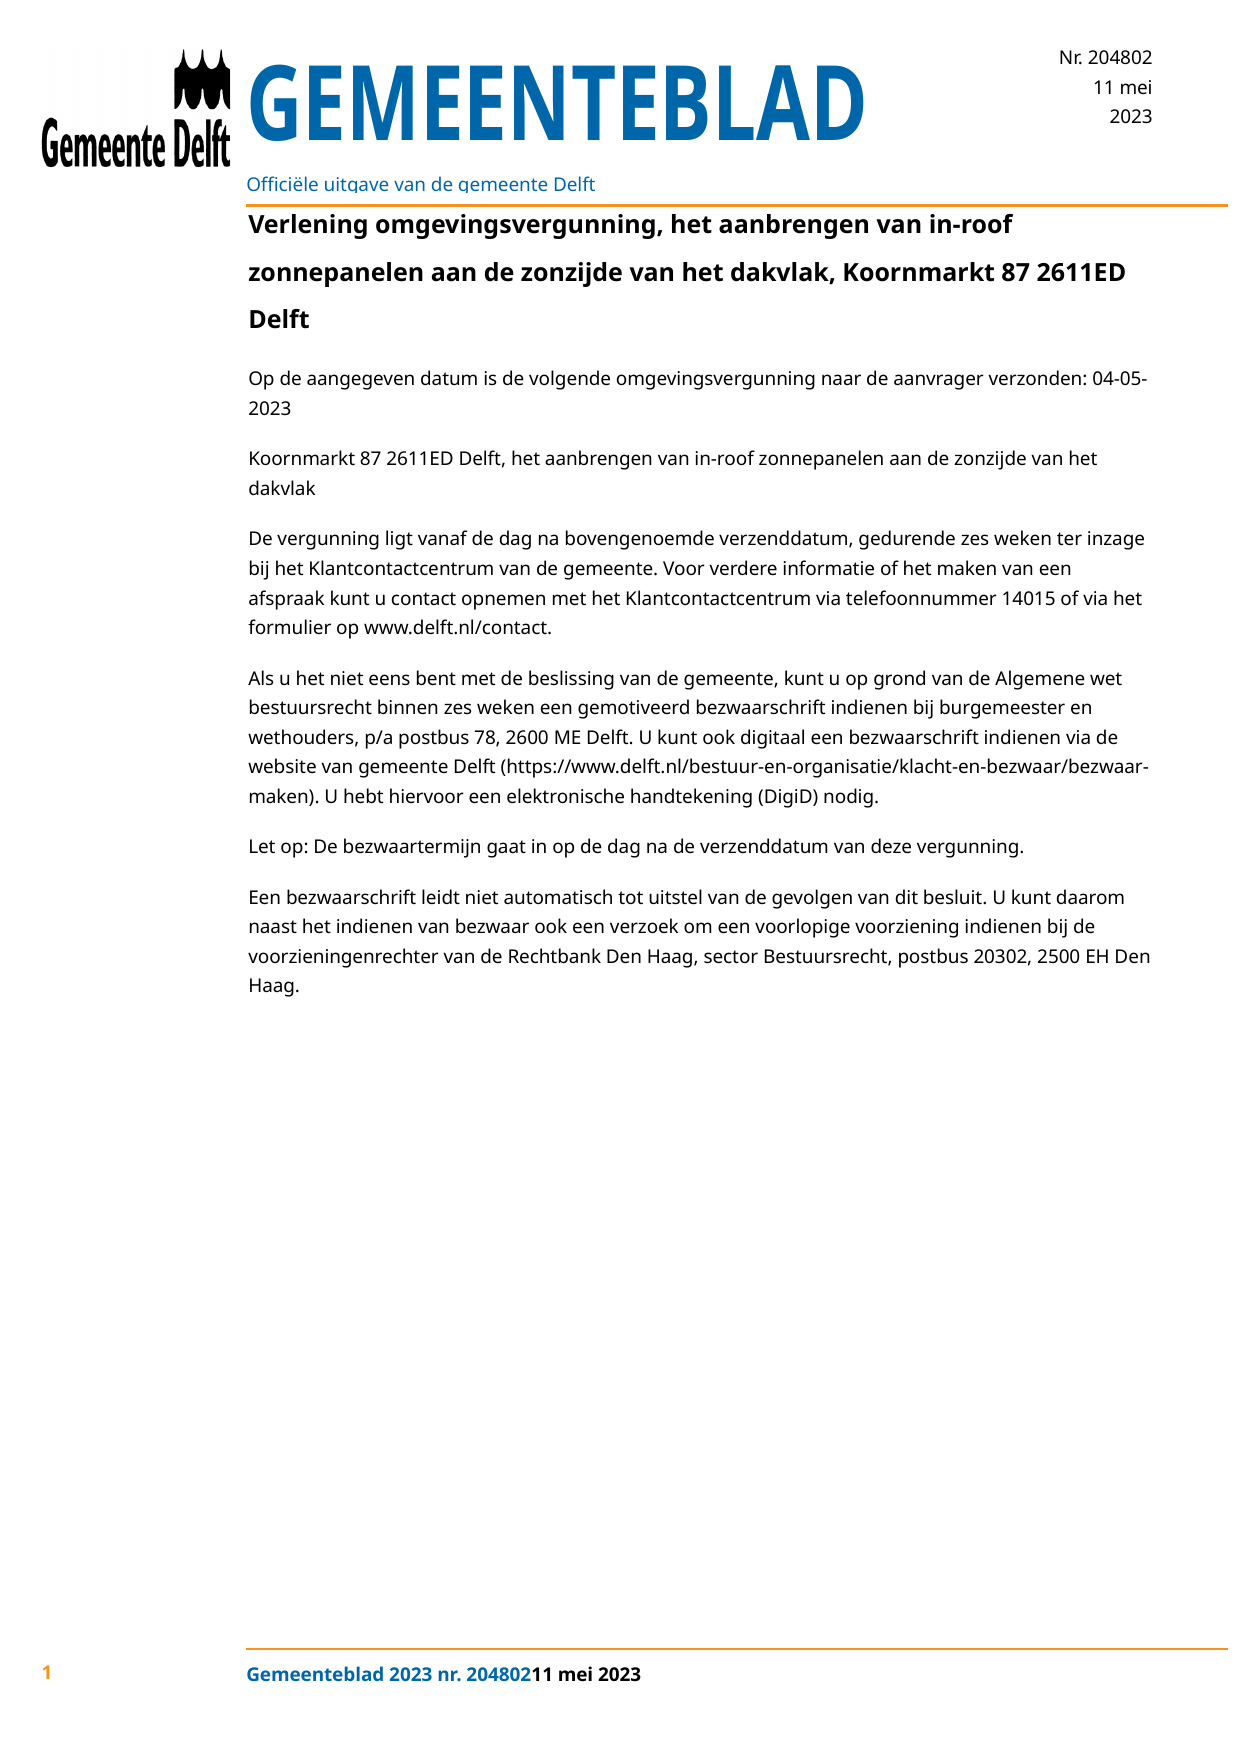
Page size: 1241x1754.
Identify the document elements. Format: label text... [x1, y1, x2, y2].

text Let op: De bezwaartermijn gaat in op de dag na de verzenddatum van deze vergunning. [248, 833, 1152, 859]
text Verlening omgevingsvergunning, het aanbrengen van in-roof zonnepanelen aan de zonzijde van het dakvlak, Koornmarkt 87 2611ED Delft [248, 207, 1152, 336]
text De vergunning ligt vanaf de dag na bovengenoemde verzenddatum, gedurende zes weken ter inzage bij het Klantcontactcentrum van de gemeente. Voor verdere informatie of het maken van een afspraak kunt u contact opnemen met het Klantcontactcentrum via telefoonnummer 14015 of via het formulier op www.delft.nl/contact. [248, 526, 1152, 640]
picture [41, 47, 231, 172]
text Als u het niet eens bent met de beslissing van de gemeente, kunt u op grond van de Algemene wet bestuursrecht binnen zes weken een gemotiveerd bezwaarschrift indienen bij burgemeester en wethouders, p/a postbus 78, 2600 ME Delft. U kunt ook digitaal een bezwaarschrift indienen via de website van gemeente Delft (https://www.delft.nl/bestuur-en-organisatie/klacht-en-bezwaar/bezwaar-maken). U hebt hiervoor een elektronische handtekening (DigiD) nodig. [248, 665, 1152, 809]
text Een bezwaarschrift leidt niet automatisch tot uitstel van de gevolgen van dit besluit. U kunt daarom naast het indienen van bezwaar ook een verzoek om een voorlopige voorziening indienen bij de voorzieningenrechter van de Rechtbank Den Haag, sector Bestuursrecht, postbus 20302, 2500 EH Den Haag. [248, 884, 1152, 998]
text Koornmarkt 87 2611ED Delft, het aanbrengen van in-roof zonnepanelen aan de zonzijde van het dakvlak [248, 446, 1152, 501]
text Op de aangegeven datum is de volgende omgevingsvergunning naar de aanvrager verzonden: 04-05-2023 [248, 366, 1152, 421]
